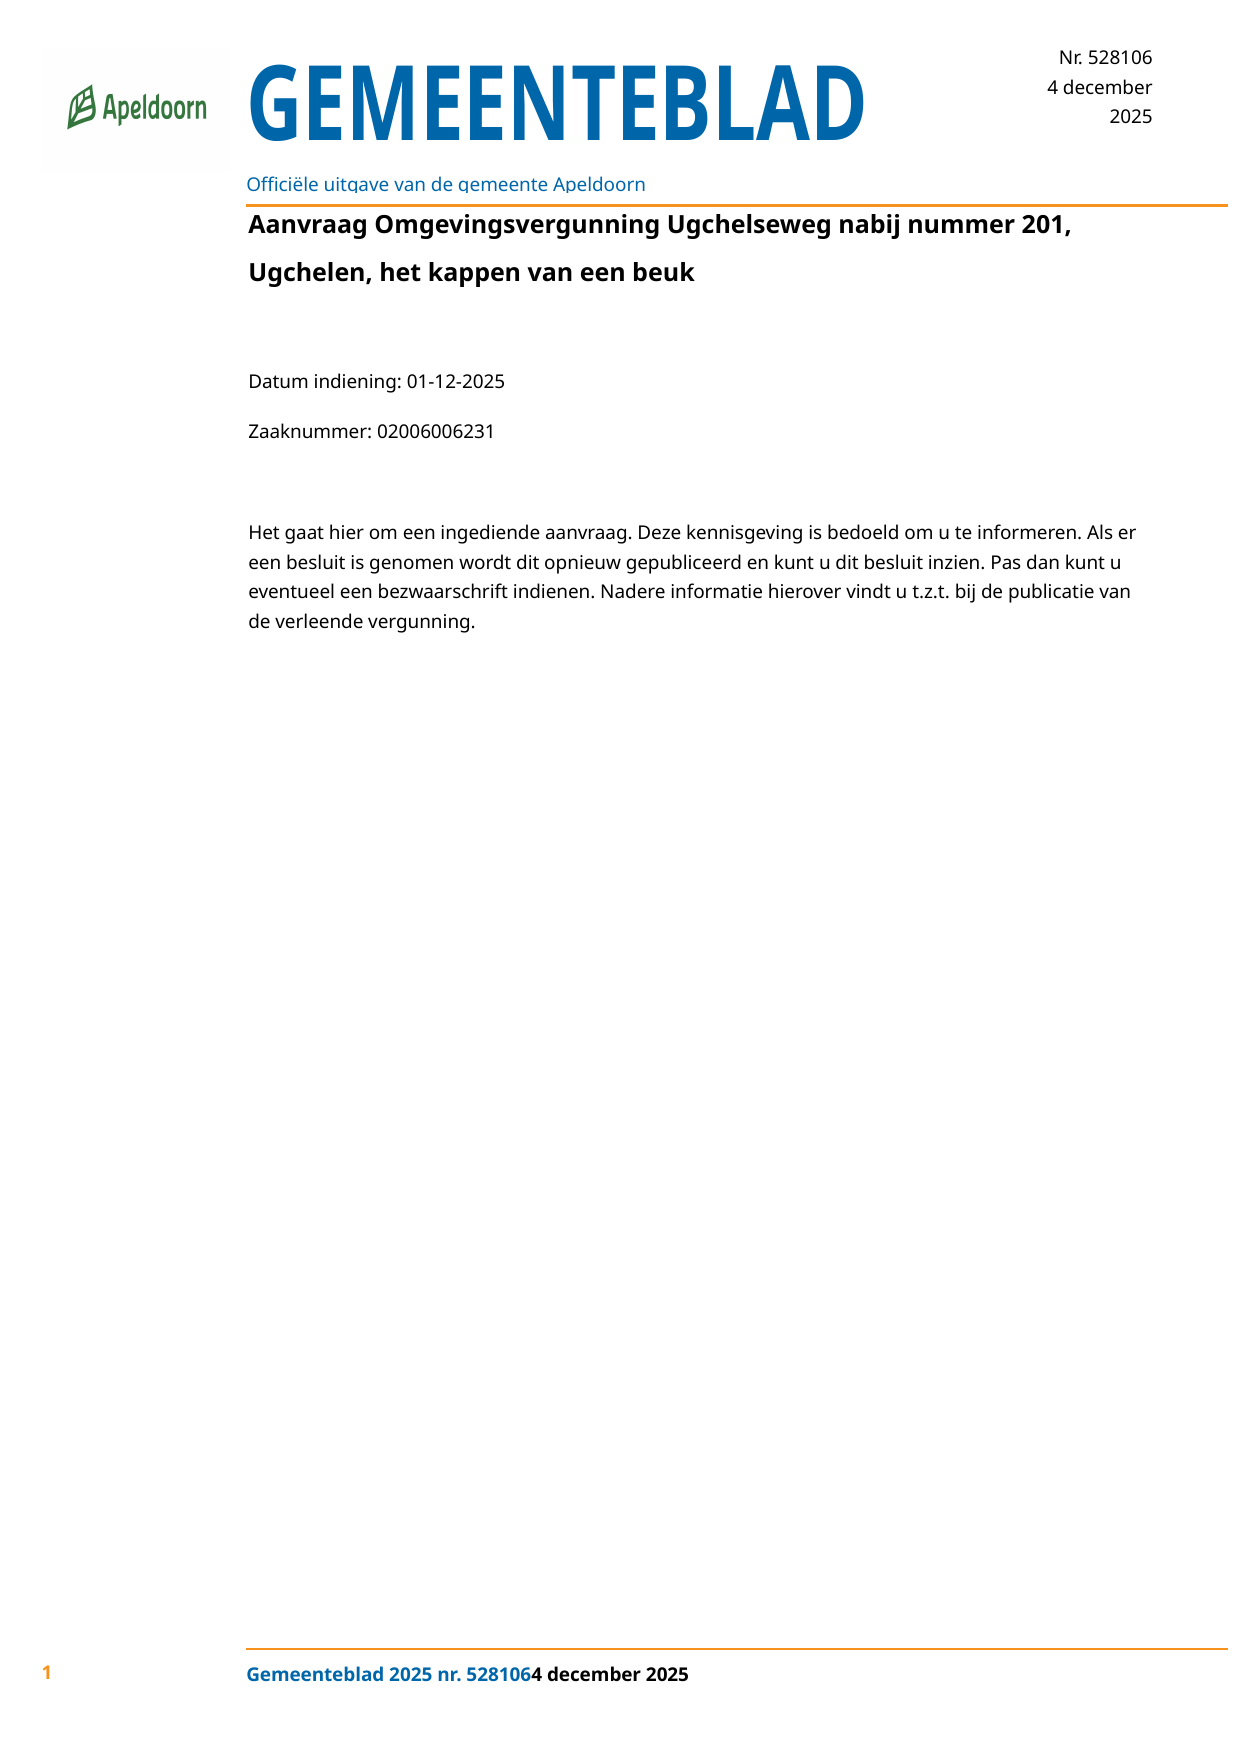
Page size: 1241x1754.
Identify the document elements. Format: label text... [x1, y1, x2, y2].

text Datum indiening: 01-12-2025 [248, 368, 1152, 394]
text Zaaknummer: 02006006231 [248, 419, 1152, 444]
text Het gaat hier om een ingediende aanvraag. Deze kennisgeving is bedoeld om u te informeren. Als er een besluit is genomen wordt dit opnieuw gepubliceerd en kunt u dit besluit inzien. Pas dan kunt u eventueel een bezwaarschrift indienen. Nadere informatie hierover vindt u t.z.t. bij de publicatie van de verleende vergunning. [248, 519, 1152, 634]
text Aanvraag Omgevingsvergunning Ugchelseweg nabij nummer 201, Ugchelen, het kappen van een beuk [248, 207, 1152, 288]
picture [41, 47, 231, 172]
